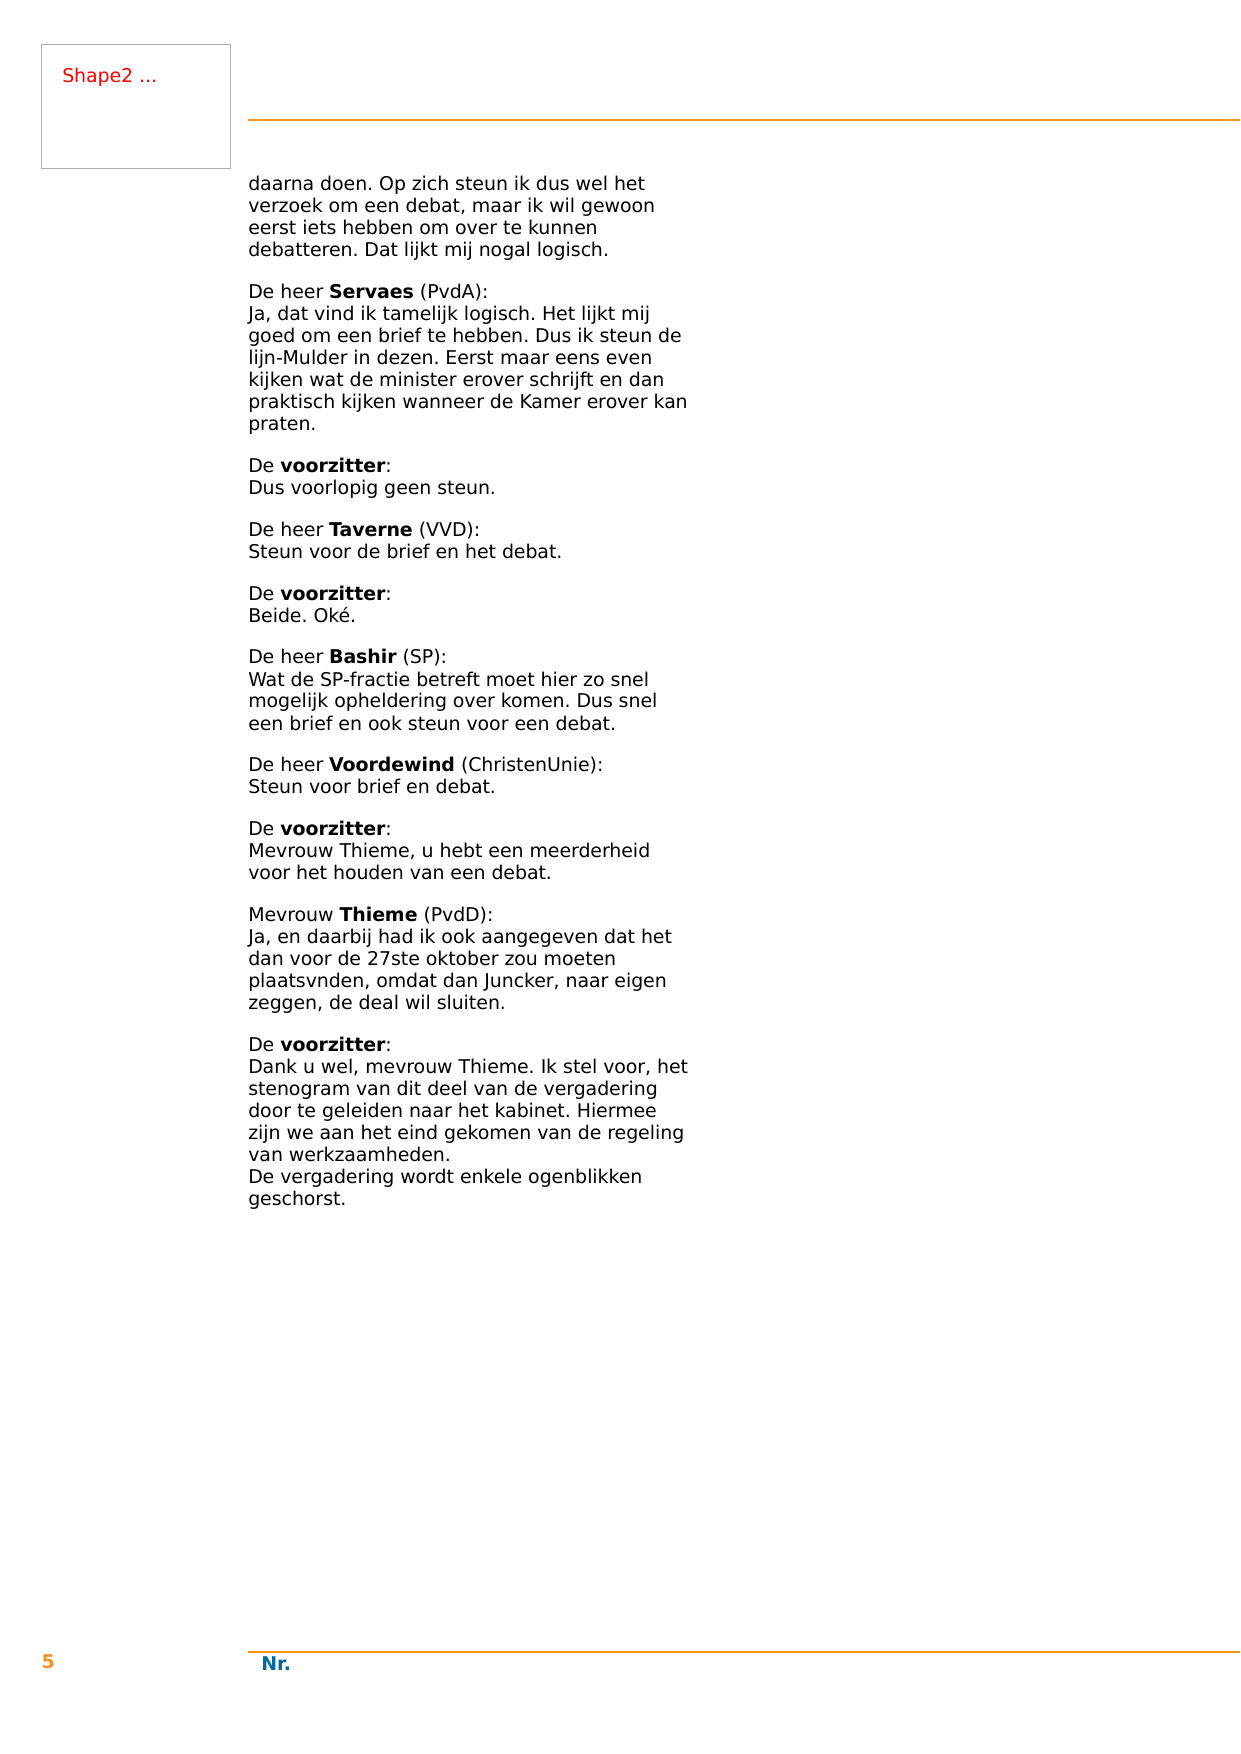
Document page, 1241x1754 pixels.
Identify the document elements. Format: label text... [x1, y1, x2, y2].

text De voorzitter: [248, 1034, 691, 1056]
text De heer Taverne (VVD): [248, 518, 691, 541]
text Mevrouw Thieme (PvdD): [248, 904, 691, 926]
text De heer Bashir (SP): [248, 646, 691, 668]
text Mevrouw Thieme, u hebt een meerderheid voor het houden van een debat. [248, 840, 691, 884]
text Dank u wel, mevrouw Thieme. Ik stel voor, het stenogram van dit deel van de vergadering door te geleiden naar het kabinet. Hiermee zijn we aan het eind gekomen van de regeling van werkzaamheden. [248, 1056, 691, 1166]
text Beide. Oké. [248, 604, 691, 626]
text De voorzitter: [248, 818, 691, 840]
text Ja, dat vind ik tamelijk logisch. Het lijkt mij goed om een brief te hebben. Dus ik steun de lijn-Mulder in dezen. Eerst maar eens even kijken wat de minister erover schrijft en dan praktisch kijken wanneer de Kamer erover kan praten. [248, 303, 691, 434]
text De voorzitter: [248, 454, 691, 477]
text De voorzitter: [248, 582, 691, 604]
text Ja, en daarbij had ik ook aangegeven dat het dan voor de 27ste oktober zou moeten plaatsvnden, omdat dan Juncker, naar eigen zeggen, de deal wil sluiten. [248, 926, 691, 1014]
text Steun voor brief en debat. [248, 776, 691, 798]
text daarna doen. Op zich steun ik dus wel het verzoek om een debat, maar ik wil gewoon eerst iets hebben om over te kunnen debatteren. Dat lijkt mij nogal logisch. [248, 173, 691, 261]
text De heer Voordewind (ChristenUnie): [248, 754, 691, 776]
text De heer Servaes (PvdA): [248, 281, 691, 303]
text Steun voor de brief en het debat. [248, 541, 691, 562]
text Wat de SP-fractie betreft moet hier zo snel mogelijk opheldering over komen. Dus snel een brief en ook steun voor een debat. [248, 668, 691, 734]
text De vergadering wordt enkele ogenblikken geschorst. [248, 1166, 691, 1210]
text Dus voorlopig geen steun. [248, 477, 691, 498]
